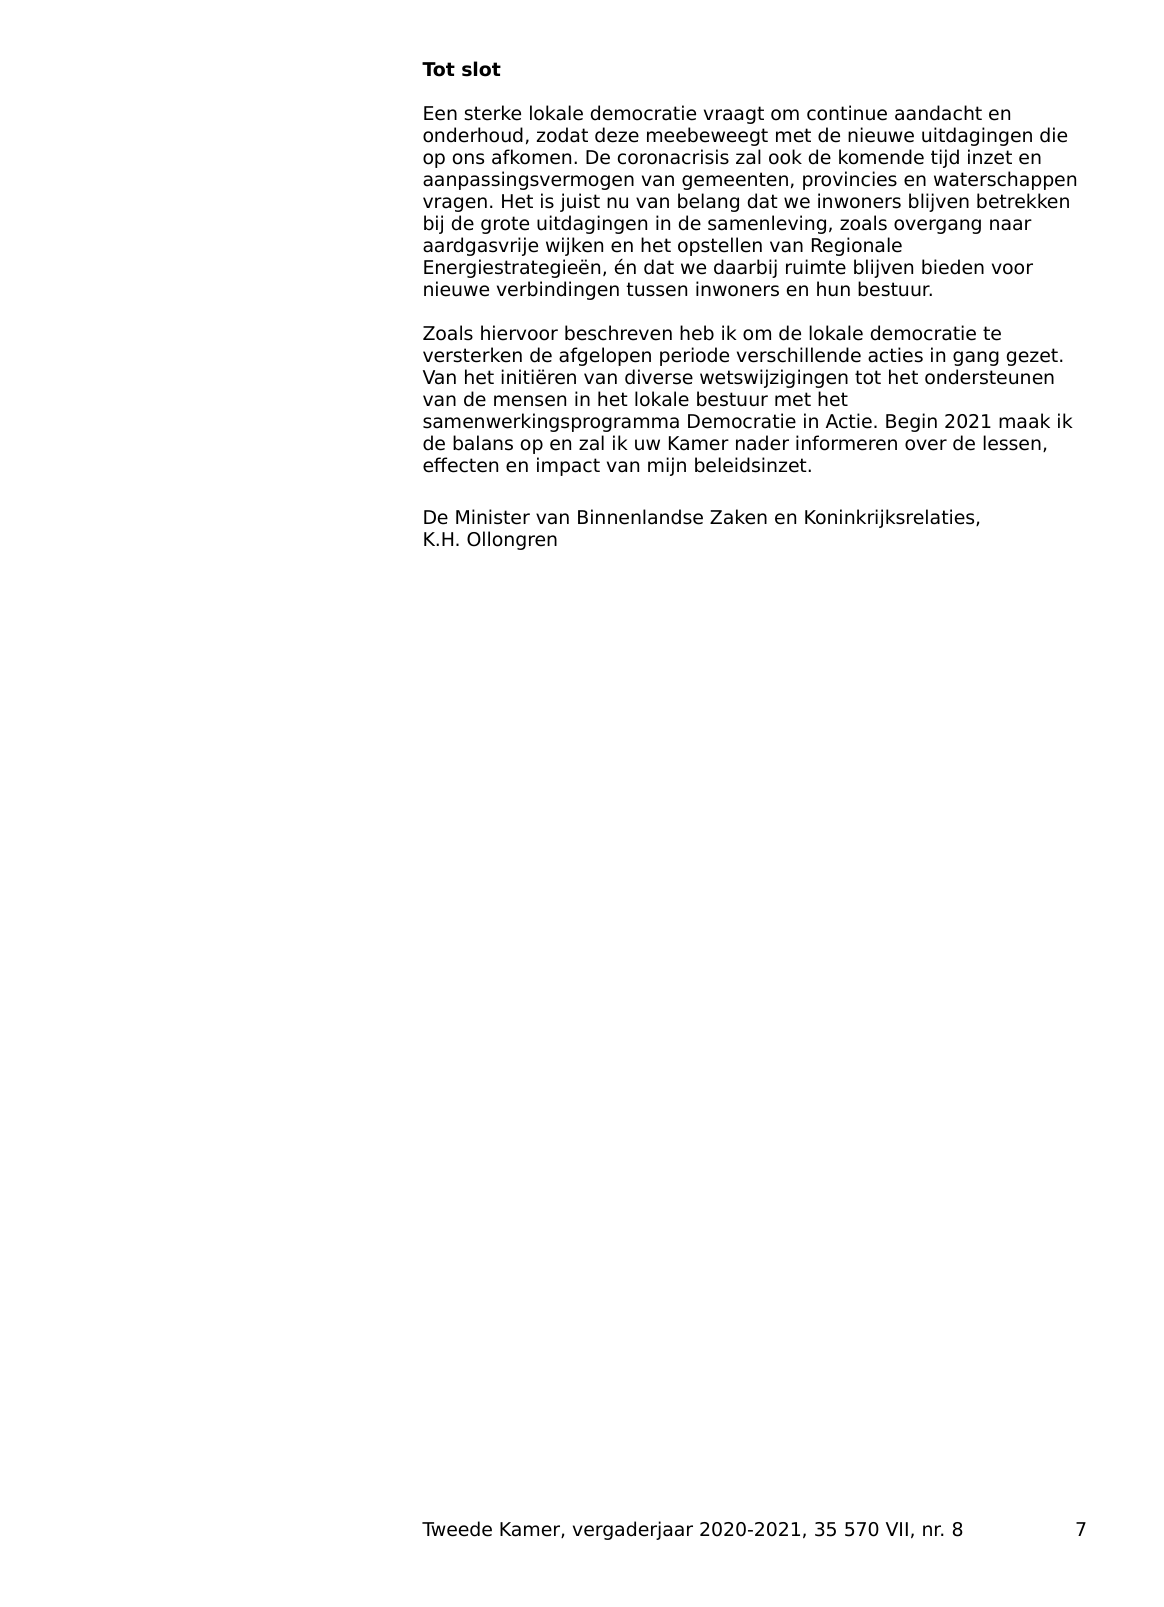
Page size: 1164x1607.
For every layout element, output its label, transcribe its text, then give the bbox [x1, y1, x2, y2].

text De Minister van Binnenlandse Zaken en Koninkrijksrelaties, K.H. Ollongren [422, 507, 1087, 551]
text Een sterke lokale democratie vraagt om continue aandacht en onderhoud, zodat deze meebeweegt met de nieuwe uitdagingen die op ons afkomen. De coronacrisis zal ook de komende tijd inzet en aanpassingsvermogen van gemeenten, provincies en waterschappen vragen. Het is juist nu van belang dat we inwoners blijven betrekken bij de grote uitdagingen in de samenleving, zoals overgang naar aardgasvrije wijken en het opstellen van Regionale Energiestrategieën, én dat we daarbij ruimte blijven bieden voor nieuwe verbindingen tussen inwoners en hun bestuur. [422, 103, 1087, 301]
subtitle Tot slot [422, 59, 1087, 81]
text Zoals hiervoor beschreven heb ik om de lokale democratie te versterken de afgelopen periode verschillende acties in gang gezet. Van het initiëren van diverse wetswijzigingen tot het ondersteunen van de mensen in het lokale bestuur met het samenwerkingsprogramma Democratie in Actie. Begin 2021 maak ik de balans op en zal ik uw Kamer nader informeren over de lessen, effecten en impact van mijn beleidsinzet. [422, 323, 1087, 477]
